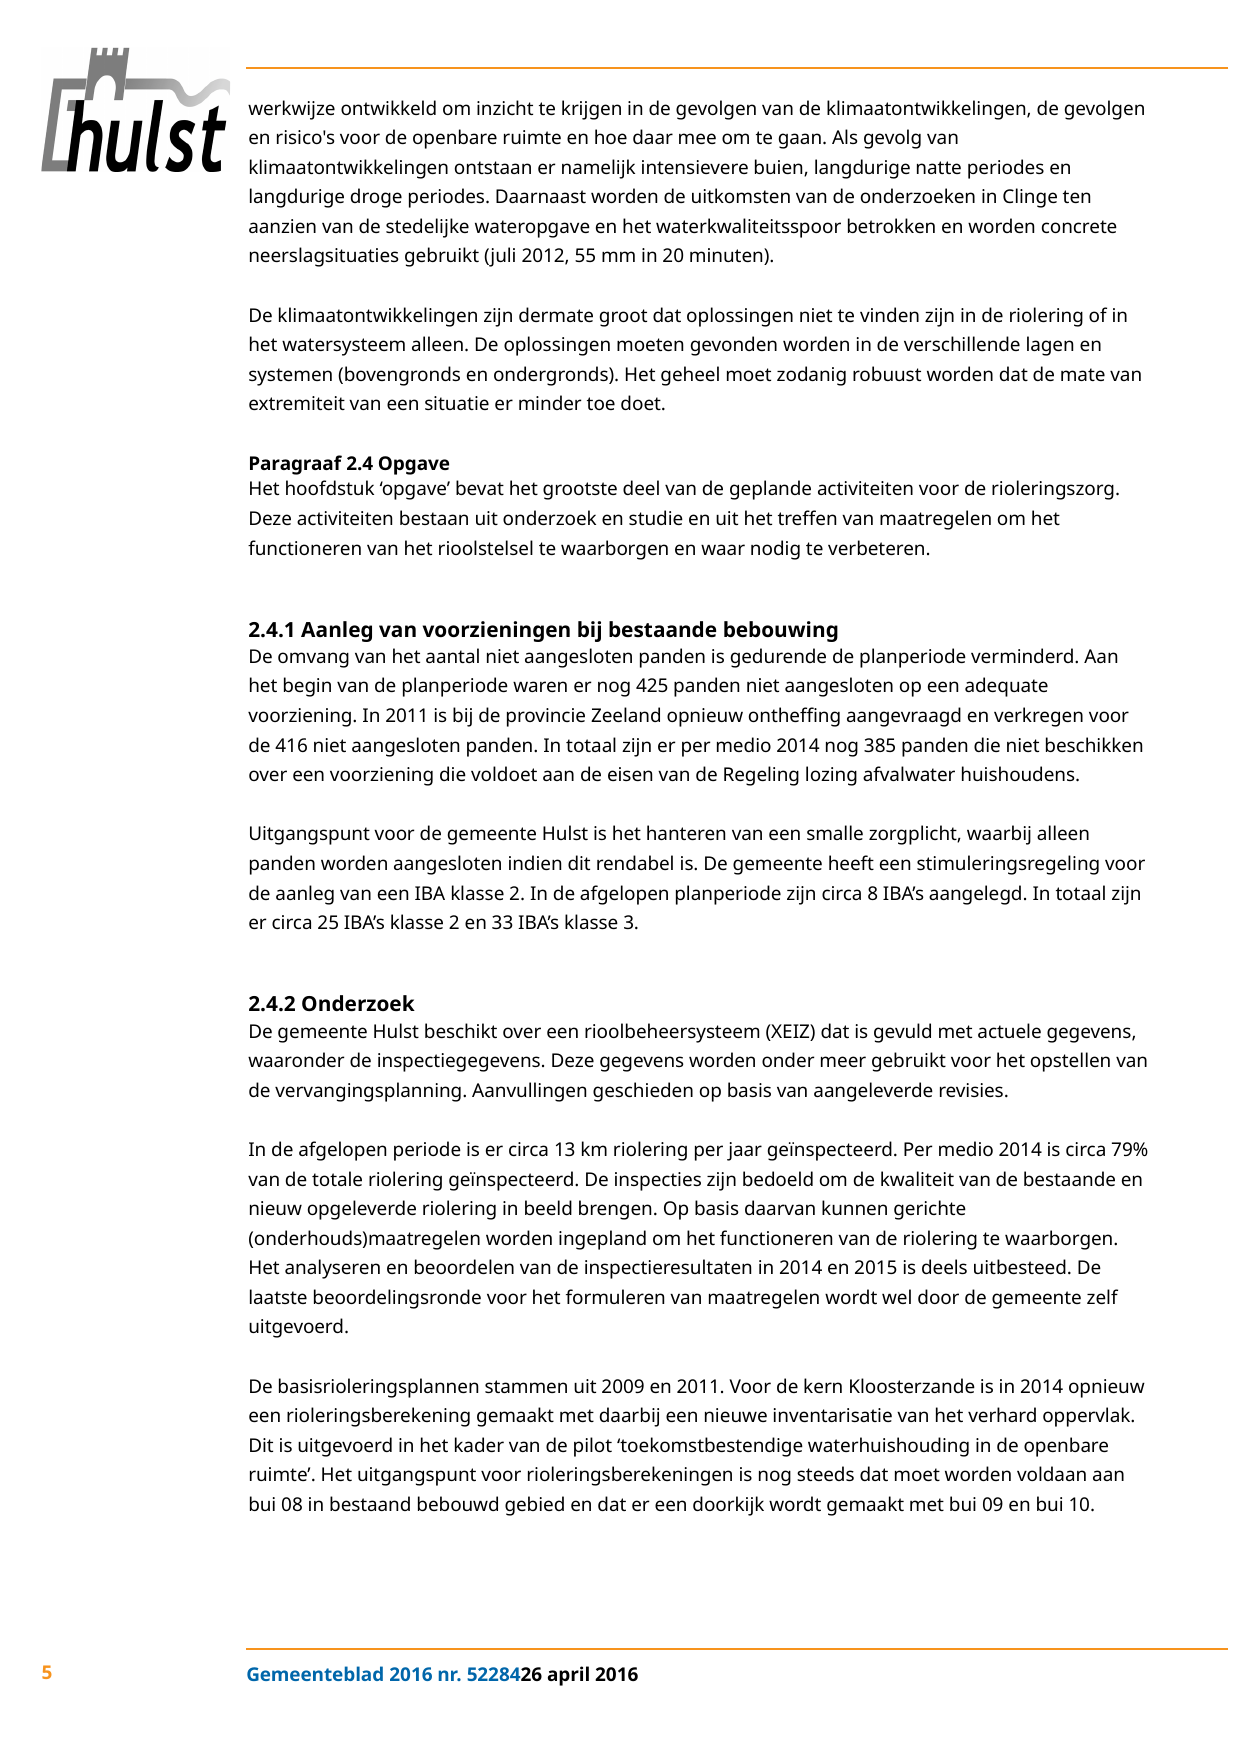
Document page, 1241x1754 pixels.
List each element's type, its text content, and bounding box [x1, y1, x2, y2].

picture [41, 47, 231, 172]
text Uitgangspunt voor de gemeente Hulst is het hanteren van een smalle zorgplicht, waarbij alleen panden worden aangesloten indien dit rendabel is. De gemeente heeft een stimuleringsregeling voor de aanleg van een IBA klasse 2. In de afgelopen planperiode zijn circa 8 IBA’s aangelegd. In totaal zijn er circa 25 IBA’s klasse 2 en 33 IBA’s klasse 3. [248, 821, 1152, 935]
text De basisrioleringsplannen stammen uit 2009 en 2011. Voor de kern Kloosterzande is in 2014 opnieuw een rioleringsberekening gemaakt met daarbij een nieuwe inventarisatie van het verhard oppervlak. Dit is uitgevoerd in het kader van de pilot ‘toekomstbestendige waterhuishouding in de openbare ruimte’. Het uitgangspunt voor rioleringsberekeningen is nog steeds dat moet worden voldaan aan bui 08 in bestaand bebouwd gebied en dat er een doorkijk wordt gemaakt met bui 09 en bui 10. [248, 1373, 1152, 1517]
text De klimaatontwikkelingen zijn dermate groot dat oplossingen niet te vinden zijn in de riolering of in het watersysteem alleen. De oplossingen moeten gevonden worden in de verschillende lagen en systemen (bovengronds en ondergronds). Het geheel moet zodanig robuust worden dat de mate van extremiteit van een situatie er minder toe doet. [248, 302, 1152, 416]
text 2.4.2 Onderzoek [248, 989, 1152, 1018]
text Het hoofdstuk ‘opgave’ bevat het grootste deel van de geplande activiteiten voor de rioleringszorg. Deze activiteiten bestaan uit onderzoek en studie en uit het treffen van maatregelen om het functioneren van het rioolstelsel te waarborgen en waar nodig te verbeteren. [248, 476, 1152, 560]
text De omvang van het aantal niet aangesloten panden is gedurende de planperiode verminderd. Aan het begin van de planperiode waren er nog 425 panden niet aangesloten op een adequate voorziening. In 2011 is bij de provincie Zeeland opnieuw ontheffing aangevraagd en verkregen voor de 416 niet aangesloten panden. In totaal zijn er per medio 2014 nog 385 panden die niet beschikken over een voorziening die voldoet aan de eisen van de Regeling lozing afvalwater huishoudens. [248, 643, 1152, 787]
text werkwijze ontwikkeld om inzicht te krijgen in de gevolgen van de klimaatontwikkelingen, de gevolgen en risico's voor de openbare ruimte en hoe daar mee om te gaan. Als gevolg van klimaatontwikkelingen ontstaan er namelijk intensievere buien, langdurige natte periodes en langdurige droge periodes. Daarnaast worden de uitkomsten van de onderzoeken in Clinge ten aanzien van de stedelijke wateropgave en het waterkwaliteitsspoor betrokken en worden concrete neerslagsituaties gebruikt (juli 2012, 55 mm in 20 minuten). [248, 95, 1152, 268]
text Paragraaf 2.4 Opgave [248, 450, 1152, 476]
text In de afgelopen periode is er circa 13 km riolering per jaar geïnspecteerd. Per medio 2014 is circa 79% van de totale riolering geïnspecteerd. De inspecties zijn bedoeld om de kwaliteit van de bestaande en nieuw opgeleverde riolering in beeld brengen. Op basis daarvan kunnen gerichte (onderhouds)maatregelen worden ingepland om het functioneren van de riolering te waarborgen. Het analyseren en beoordelen van de inspectieresultaten in 2014 en 2015 is deels uitbesteed. De laatste beoordelingsronde voor het formuleren van maatregelen wordt wel door de gemeente zelf uitgevoerd. [248, 1136, 1152, 1339]
text De gemeente Hulst beschikt over een rioolbeheersysteem (XEIZ) dat is gevuld met actuele gegevens, waaronder de inspectiegegevens. Deze gegevens worden onder meer gebruikt voor het opstellen van de vervangingsplanning. Aanvullingen geschieden op basis van aangeleverde revisies. [248, 1018, 1152, 1103]
text 2.4.1 Aanleg van voorzieningen bij bestaande bebouwing [248, 615, 1152, 643]
